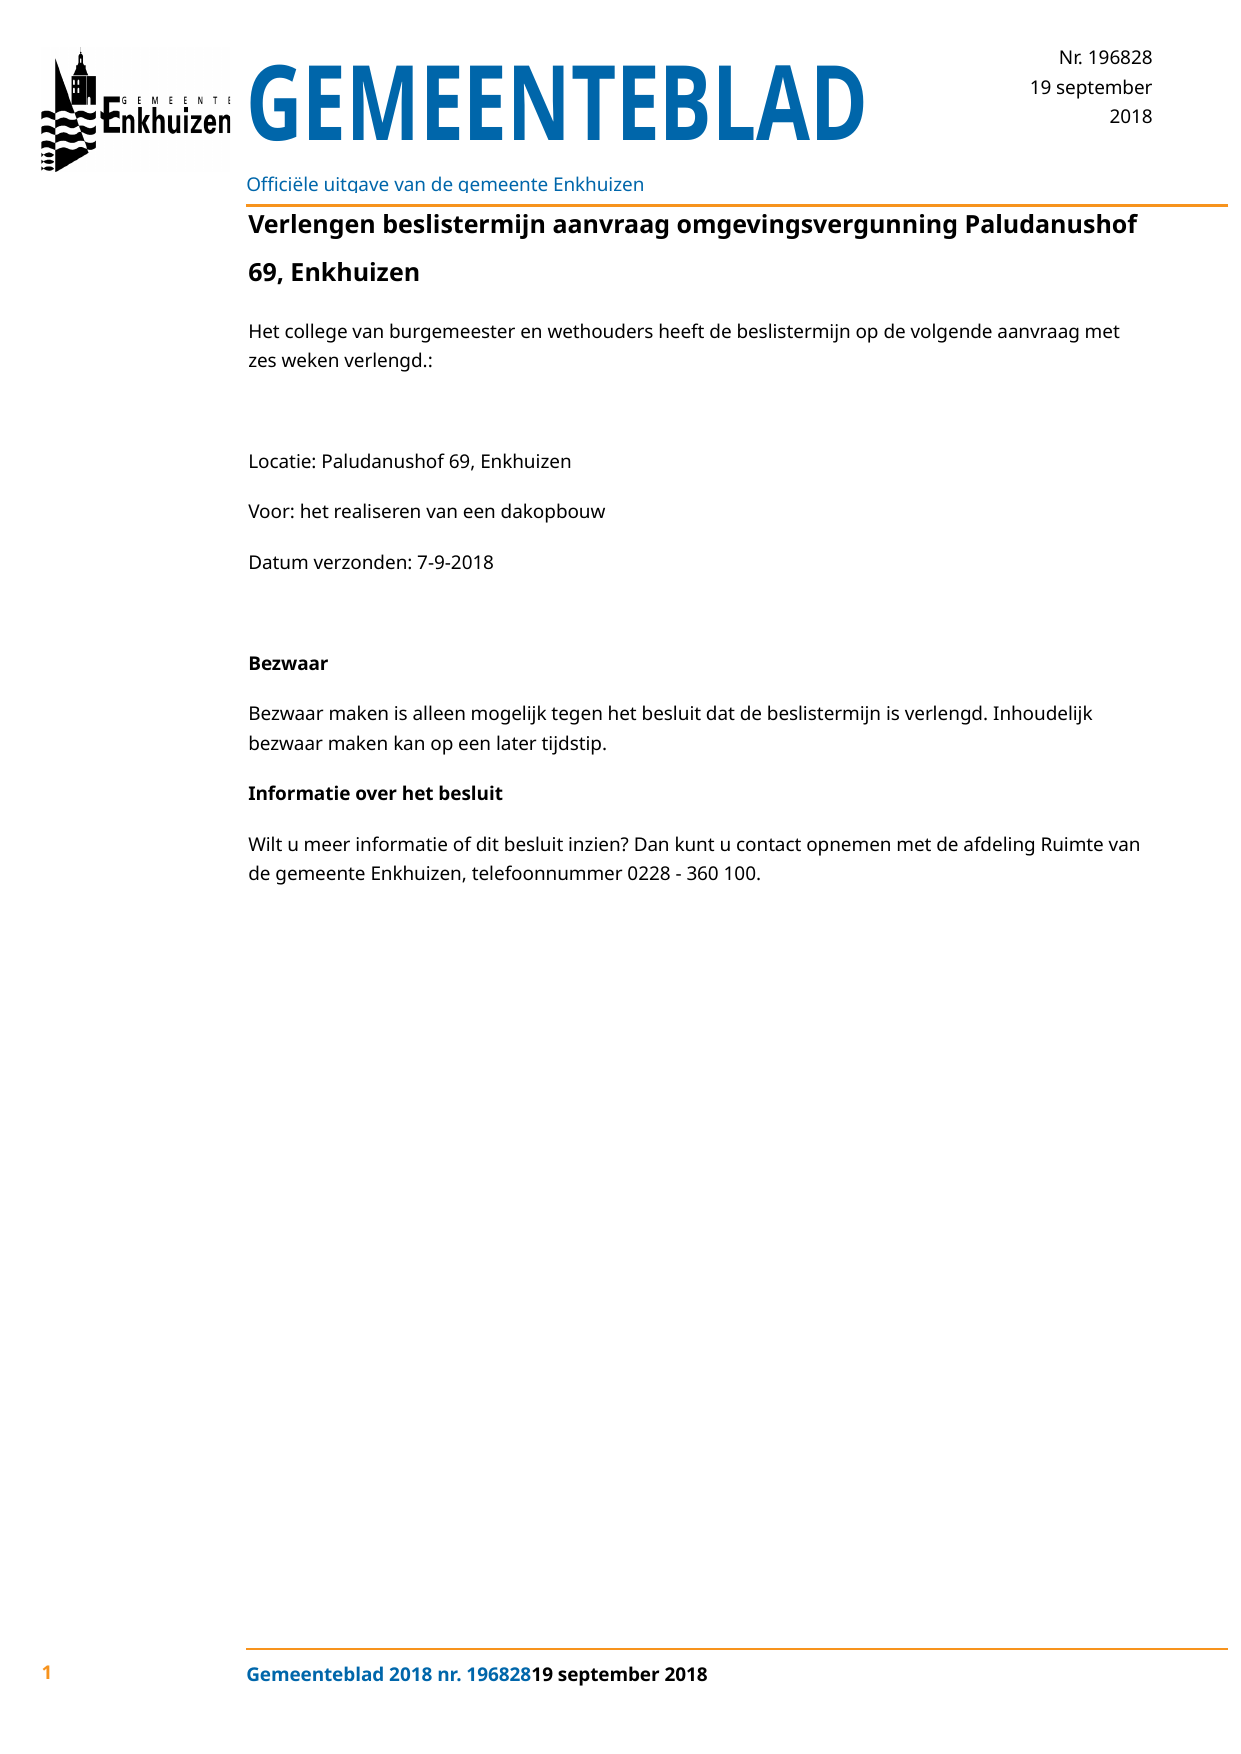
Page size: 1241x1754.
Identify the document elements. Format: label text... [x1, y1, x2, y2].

text Bezwaar [248, 650, 1152, 676]
text Wilt u meer informatie of dit besluit inzien? Dan kunt u contact opnemen met de afdeling Ruimte van de gemeente Enkhuizen, telefoonnummer 0228 - 360 100. [248, 831, 1152, 886]
text Informatie over het besluit [248, 780, 1152, 806]
picture [41, 47, 231, 172]
text Locatie: Paludanushof 69, Enkhuizen [248, 448, 1152, 474]
text Voor: het realiseren van een dakopbouw [248, 499, 1152, 524]
text Bezwaar maken is alleen mogelijk tegen het besluit dat de beslistermijn is verlengd. Inhoudelijk bezwaar maken kan op een later tijdstip. [248, 700, 1152, 756]
text Verlengen beslistermijn aanvraag omgevingsvergunning Paludanushof 69, Enkhuizen [248, 207, 1152, 288]
text Het college van burgemeester en wethouders heeft de beslistermijn op de volgende aanvraag met zes weken verlengd.: [248, 318, 1152, 373]
text Datum verzonden: 7-9-2018 [248, 549, 1152, 575]
